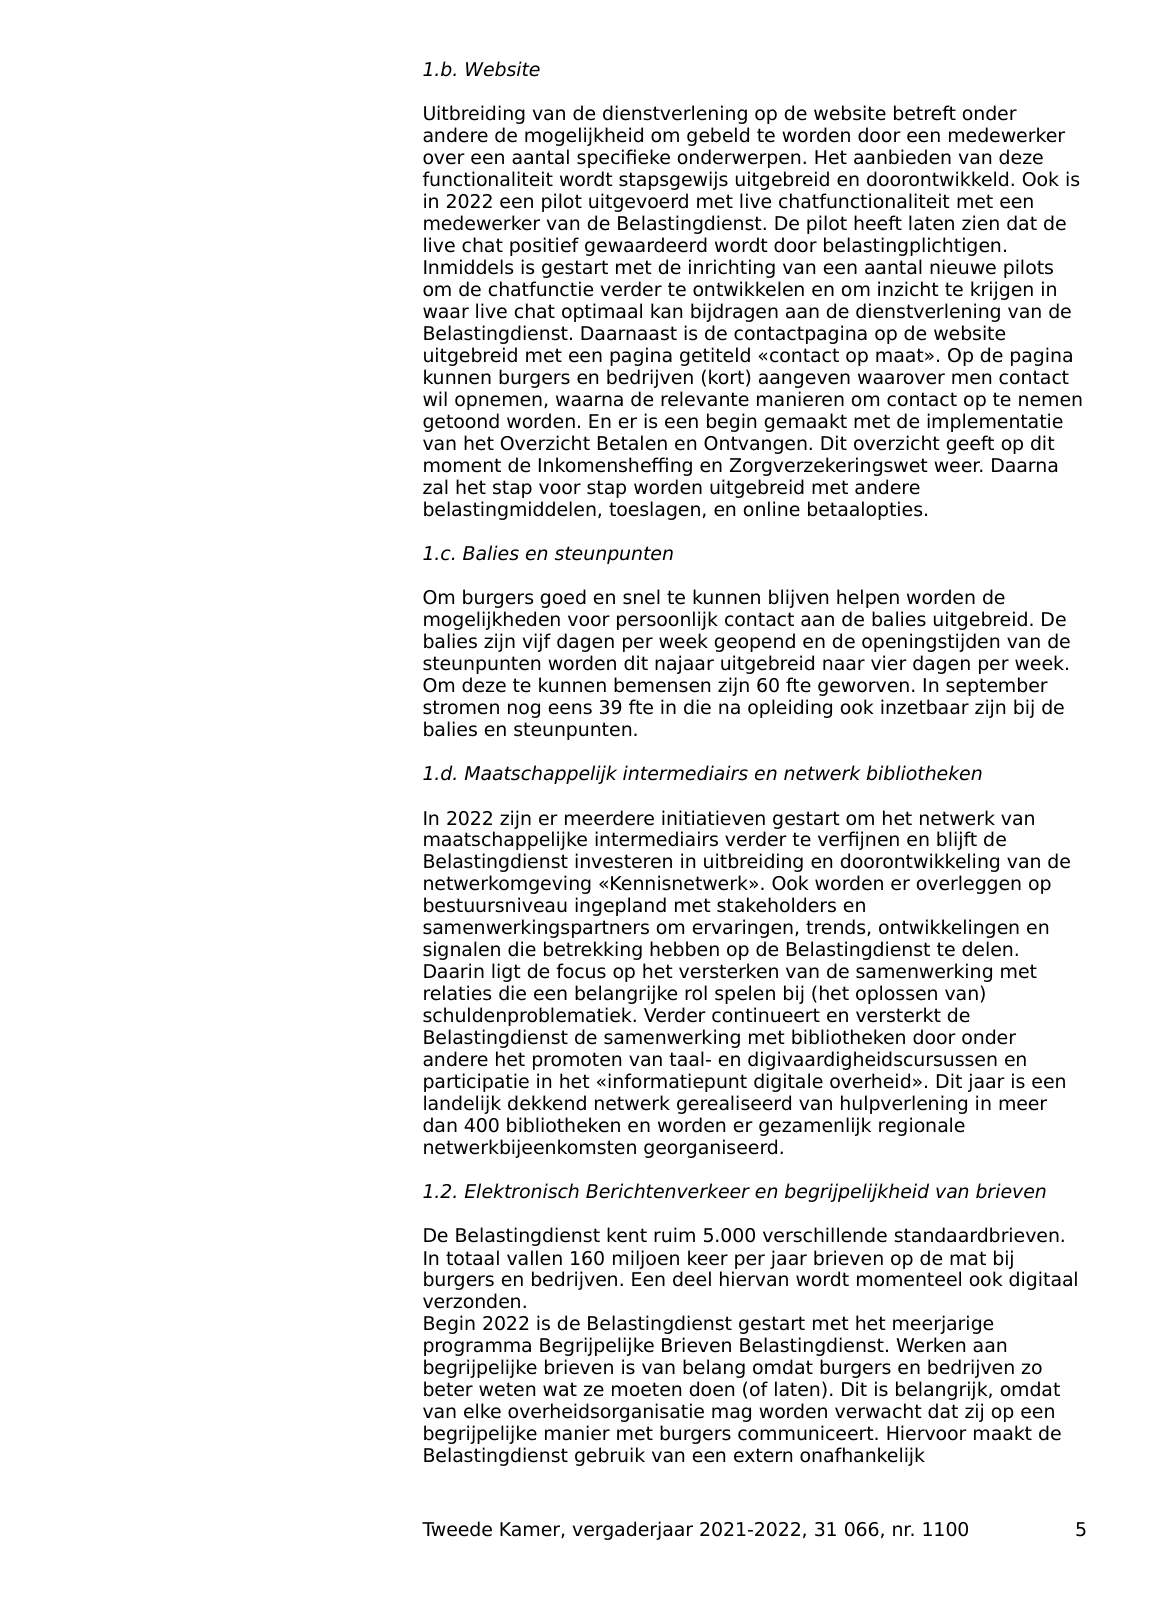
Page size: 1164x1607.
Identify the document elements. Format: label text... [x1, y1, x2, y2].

subtitle 1.c. Balies en steunpunten [422, 543, 1087, 565]
subtitle 1.d. Maatschappelijk intermediairs en netwerk bibliotheken [422, 763, 1087, 785]
text Begin 2022 is de Belastingdienst gestart met het meerjarige programma Begrijpelijke Brieven Belastingdienst. Werken aan begrijpelijke brieven is van belang omdat burgers en bedrijven zo beter weten wat ze moeten doen (of laten). Dit is belangrijk, omdat van elke overheidsorganisatie mag worden verwacht dat zij op een begrijpelijke manier met burgers communiceert. Hiervoor maakt de Belastingdienst gebruik van een extern onafhankelijk [422, 1313, 1087, 1467]
text Om burgers goed en snel te kunnen blijven helpen worden de mogelijkheden voor persoonlijk contact aan de balies uitgebreid. De balies zijn vijf dagen per week geopend en de openingstijden van de steunpunten worden dit najaar uitgebreid naar vier dagen per week. Om deze te kunnen bemensen zijn 60 fte geworven. In september stromen nog eens 39 fte in die na opleiding ook inzetbaar zijn bij de balies en steunpunten. [422, 587, 1087, 741]
subtitle 1.2. Elektronisch Berichtenverkeer en begrijpelijkheid van brieven [422, 1181, 1087, 1203]
text Uitbreiding van de dienstverlening op de website betreft onder andere de mogelijkheid om gebeld te worden door een medewerker over een aantal specifieke onderwerpen. Het aanbieden van deze functionaliteit wordt stapsgewijs uitgebreid en doorontwikkeld. Ook is in 2022 een pilot uitgevoerd met live chatfunctionaliteit met een medewerker van de Belastingdienst. De pilot heeft laten zien dat de live chat positief gewaardeerd wordt door belastingplichtigen. Inmiddels is gestart met de inrichting van een aantal nieuwe pilots om de chatfunctie verder te ontwikkelen en om inzicht te krijgen in waar live chat optimaal kan bijdragen aan de dienstverlening van de Belastingdienst. Daarnaast is de contactpagina op de website uitgebreid met een pagina getiteld «contact op maat». Op de pagina kunnen burgers en bedrijven (kort) aangeven waarover men contact wil opnemen, waarna de relevante manieren om contact op te nemen getoond worden. En er is een begin gemaakt met de implementatie van het Overzicht Betalen en Ontvangen. Dit overzicht geeft op dit moment de Inkomensheffing en Zorgverzekeringswet weer. Daarna zal het stap voor stap worden uitgebreid met andere belastingmiddelen, toeslagen, en online betaalopties. [422, 103, 1087, 521]
text De Belastingdienst kent ruim 5.000 verschillende standaardbrieven. In totaal vallen 160 miljoen keer per jaar brieven op de mat bij burgers en bedrijven. Een deel hiervan wordt momenteel ook digitaal verzonden. [422, 1225, 1087, 1313]
text In 2022 zijn er meerdere initiatieven gestart om het netwerk van maatschappelijke intermediairs verder te verfijnen en blijft de Belastingdienst investeren in uitbreiding en doorontwikkeling van de netwerkomgeving «Kennisnetwerk». Ook worden er overleggen op bestuursniveau ingepland met stakeholders en samenwerkingspartners om ervaringen, trends, ontwikkelingen en signalen die betrekking hebben op de Belastingdienst te delen. Daarin ligt de focus op het versterken van de samenwerking met relaties die een belangrijke rol spelen bij (het oplossen van) schuldenproblematiek. Verder continueert en versterkt de Belastingdienst de samenwerking met bibliotheken door onder andere het promoten van taal- en digivaardigheidscursussen en participatie in het «informatiepunt digitale overheid». Dit jaar is een landelijk dekkend netwerk gerealiseerd van hulpverlening in meer dan 400 bibliotheken en worden er gezamenlijk regionale netwerkbijeenkomsten georganiseerd. [422, 807, 1087, 1159]
subtitle 1.b. Website [422, 59, 1087, 81]
